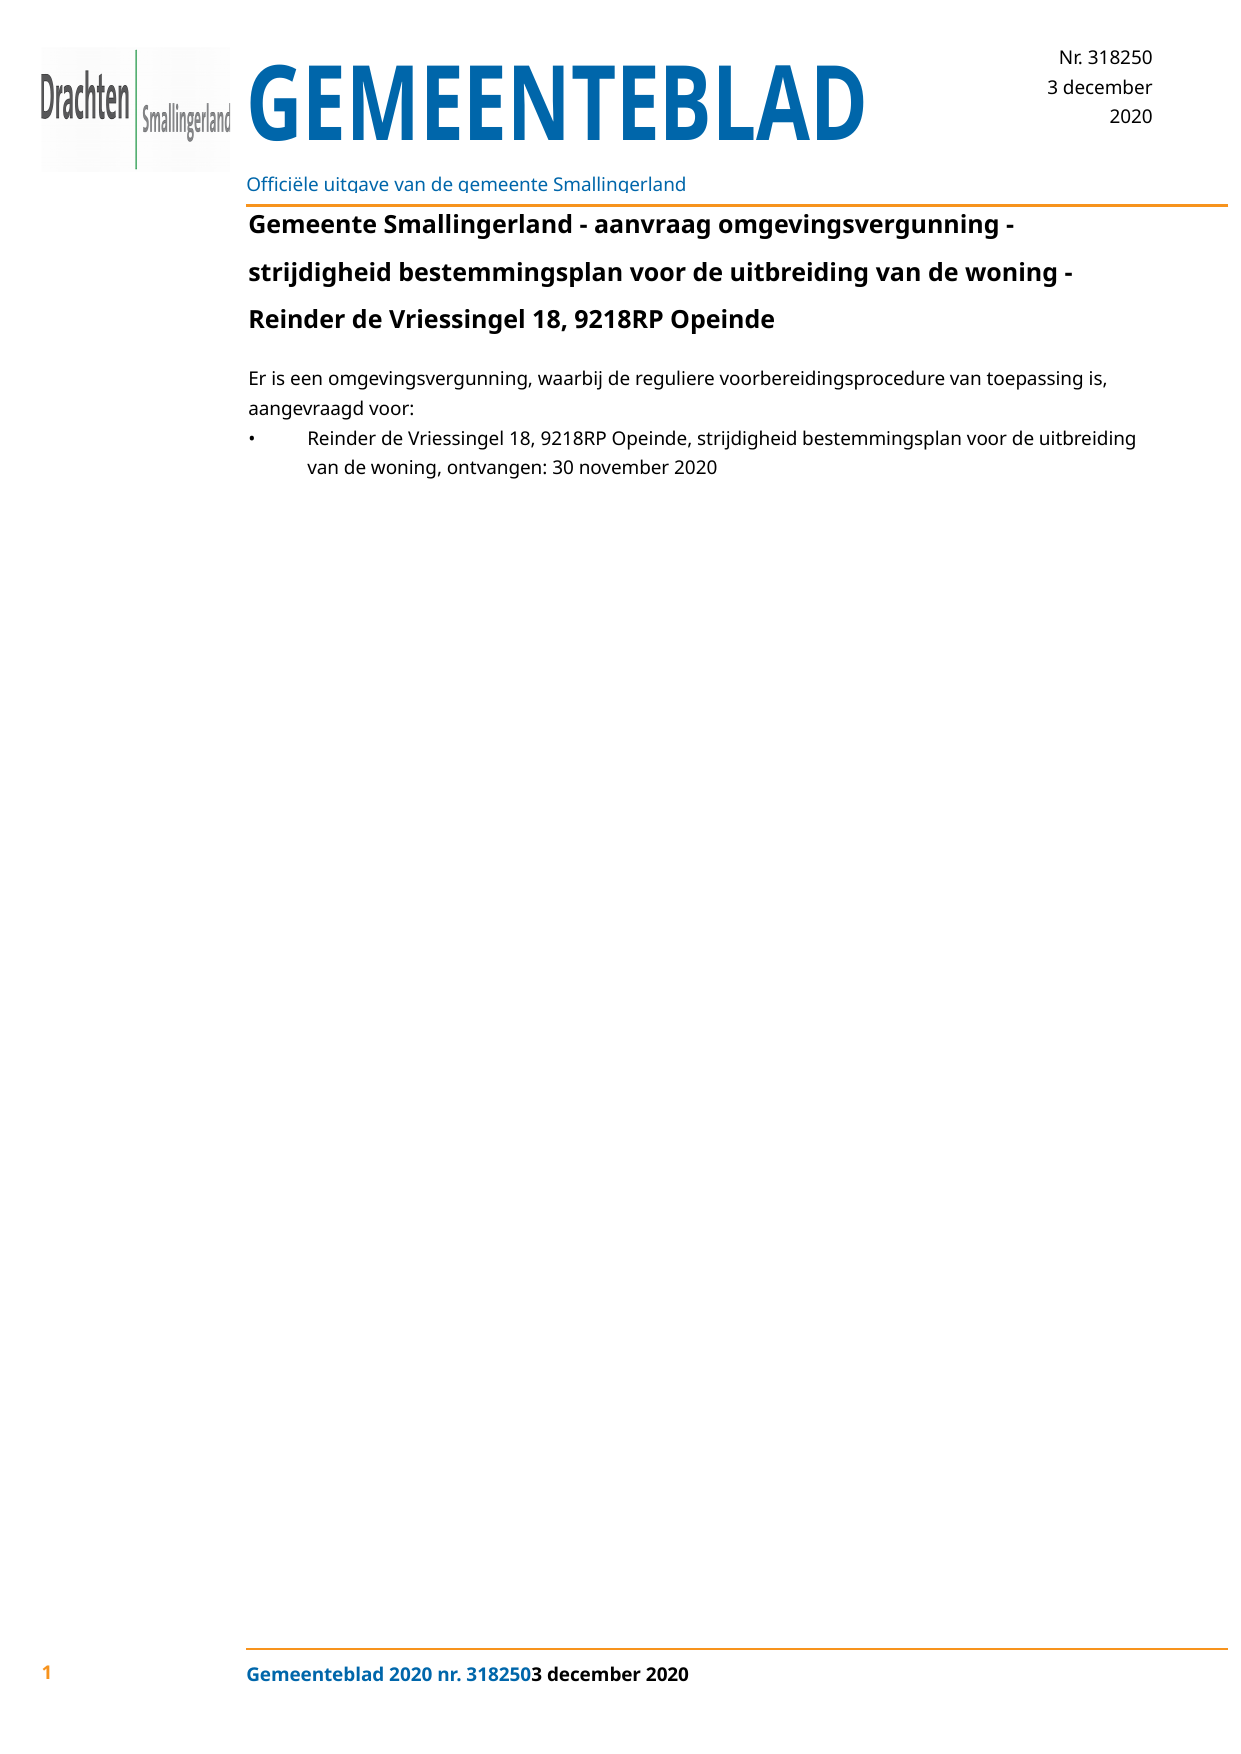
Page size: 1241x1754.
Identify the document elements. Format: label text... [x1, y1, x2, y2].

picture [41, 47, 231, 172]
text Er is een omgevingsvergunning, waarbij de reguliere voorbereidingsprocedure van toepassing is, aangevraagd voor: [248, 366, 1152, 421]
text Gemeente Smallingerland - aanvraag omgevingsvergunning - strijdigheid bestemmingsplan voor de uitbreiding van de woning - Reinder de Vriessingel 18, 9218RP Opeinde [248, 207, 1152, 336]
list Reinder de Vriessingel 18, 9218RP Opeinde, strijdigheid bestemmingsplan voor de uitbreiding van de woning, ontvangen: 30 november 2020 [248, 425, 1152, 480]
